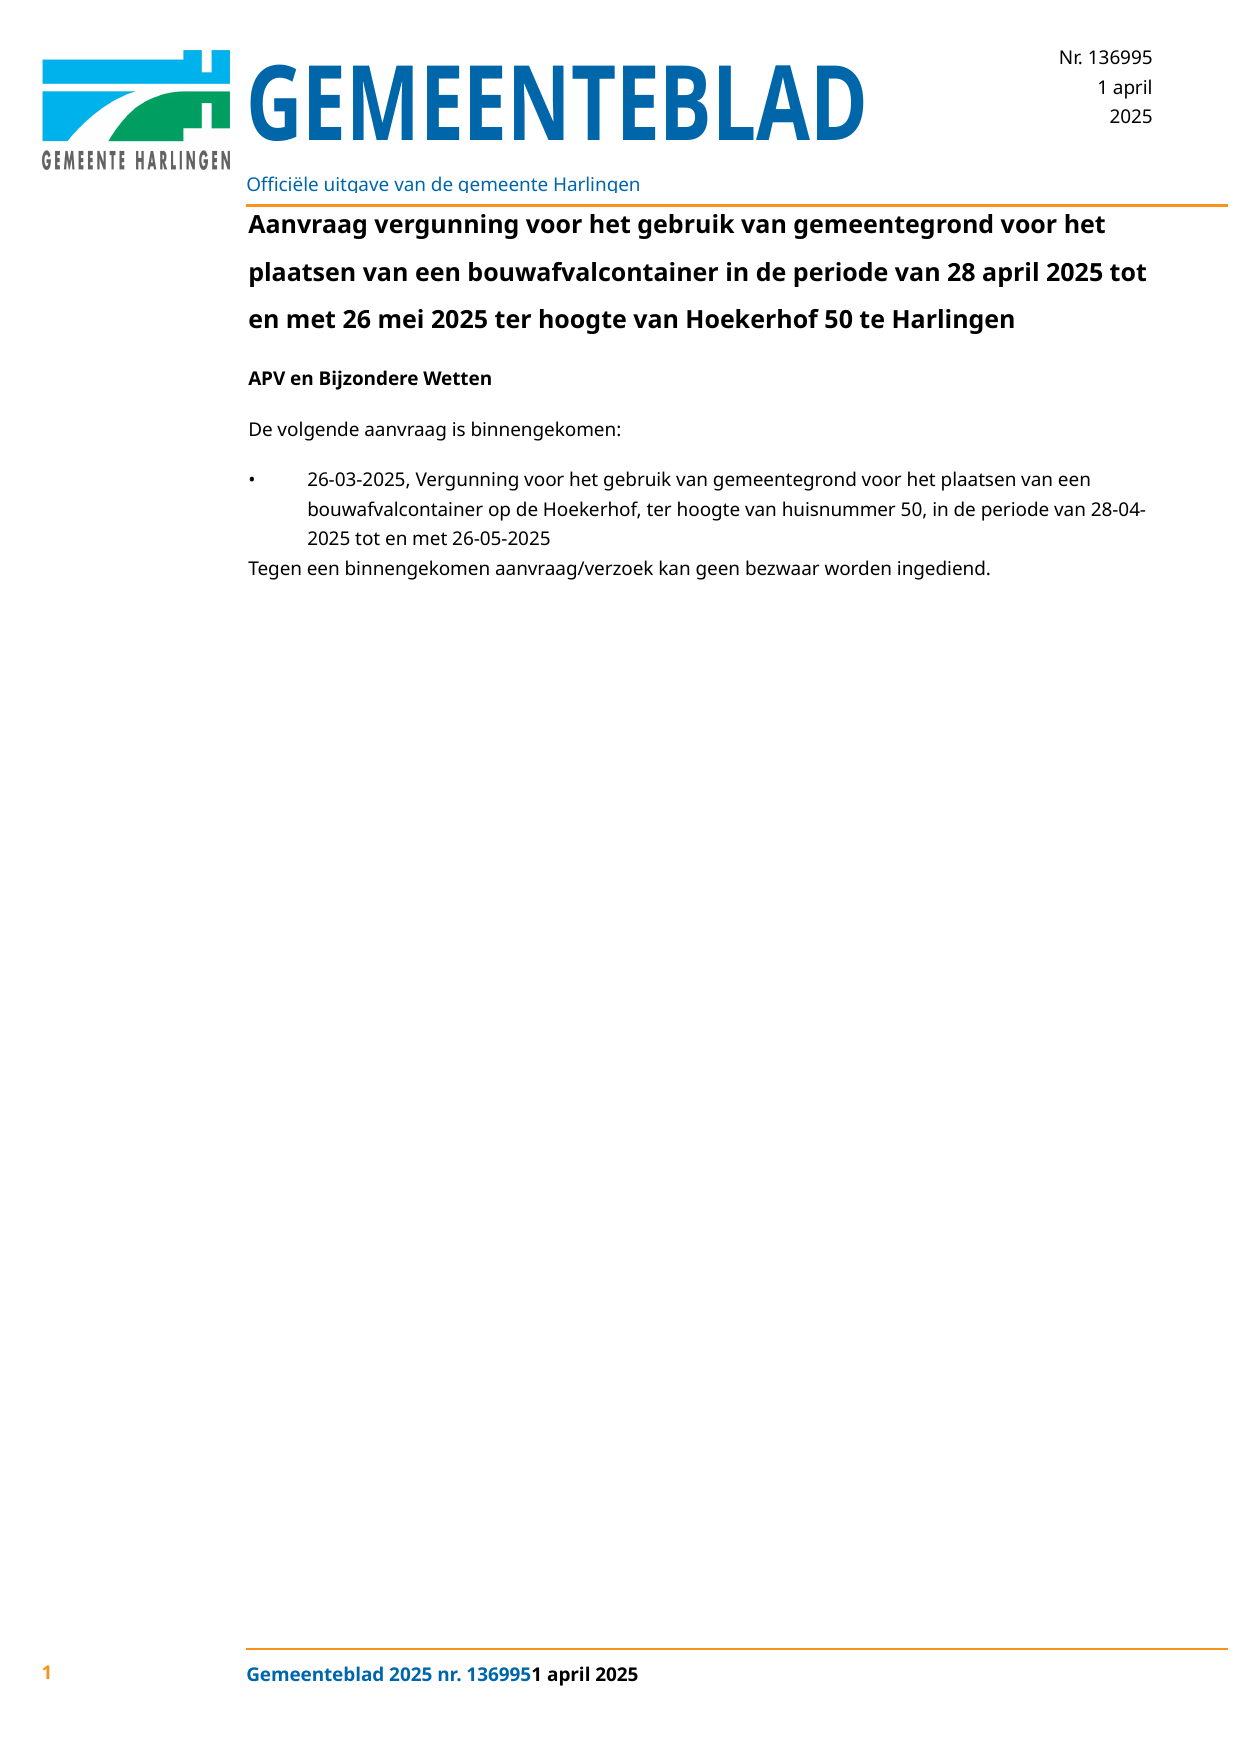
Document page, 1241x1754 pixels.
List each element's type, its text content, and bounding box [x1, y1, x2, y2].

list 26-03-2025, Vergunning voor het gebruik van gemeentegrond voor het plaatsen van een bouwafvalcontainer op de Hoekerhof, ter hoogte van huisnummer 50, in de periode van 28-04-2025 tot en met 26-05-2025 [248, 466, 1152, 551]
picture [41, 47, 231, 172]
text De volgende aanvraag is binnengekomen: [248, 416, 1152, 442]
text Aanvraag vergunning voor het gebruik van gemeentegrond voor het plaatsen van een bouwafvalcontainer in de periode van 28 april 2025 tot en met 26 mei 2025 ter hoogte van Hoekerhof 50 te Harlingen [248, 207, 1152, 336]
text APV en Bijzondere Wetten [248, 366, 1152, 391]
text Tegen een binnengekomen aanvraag/verzoek kan geen bezwaar worden ingediend. [248, 555, 1152, 581]
